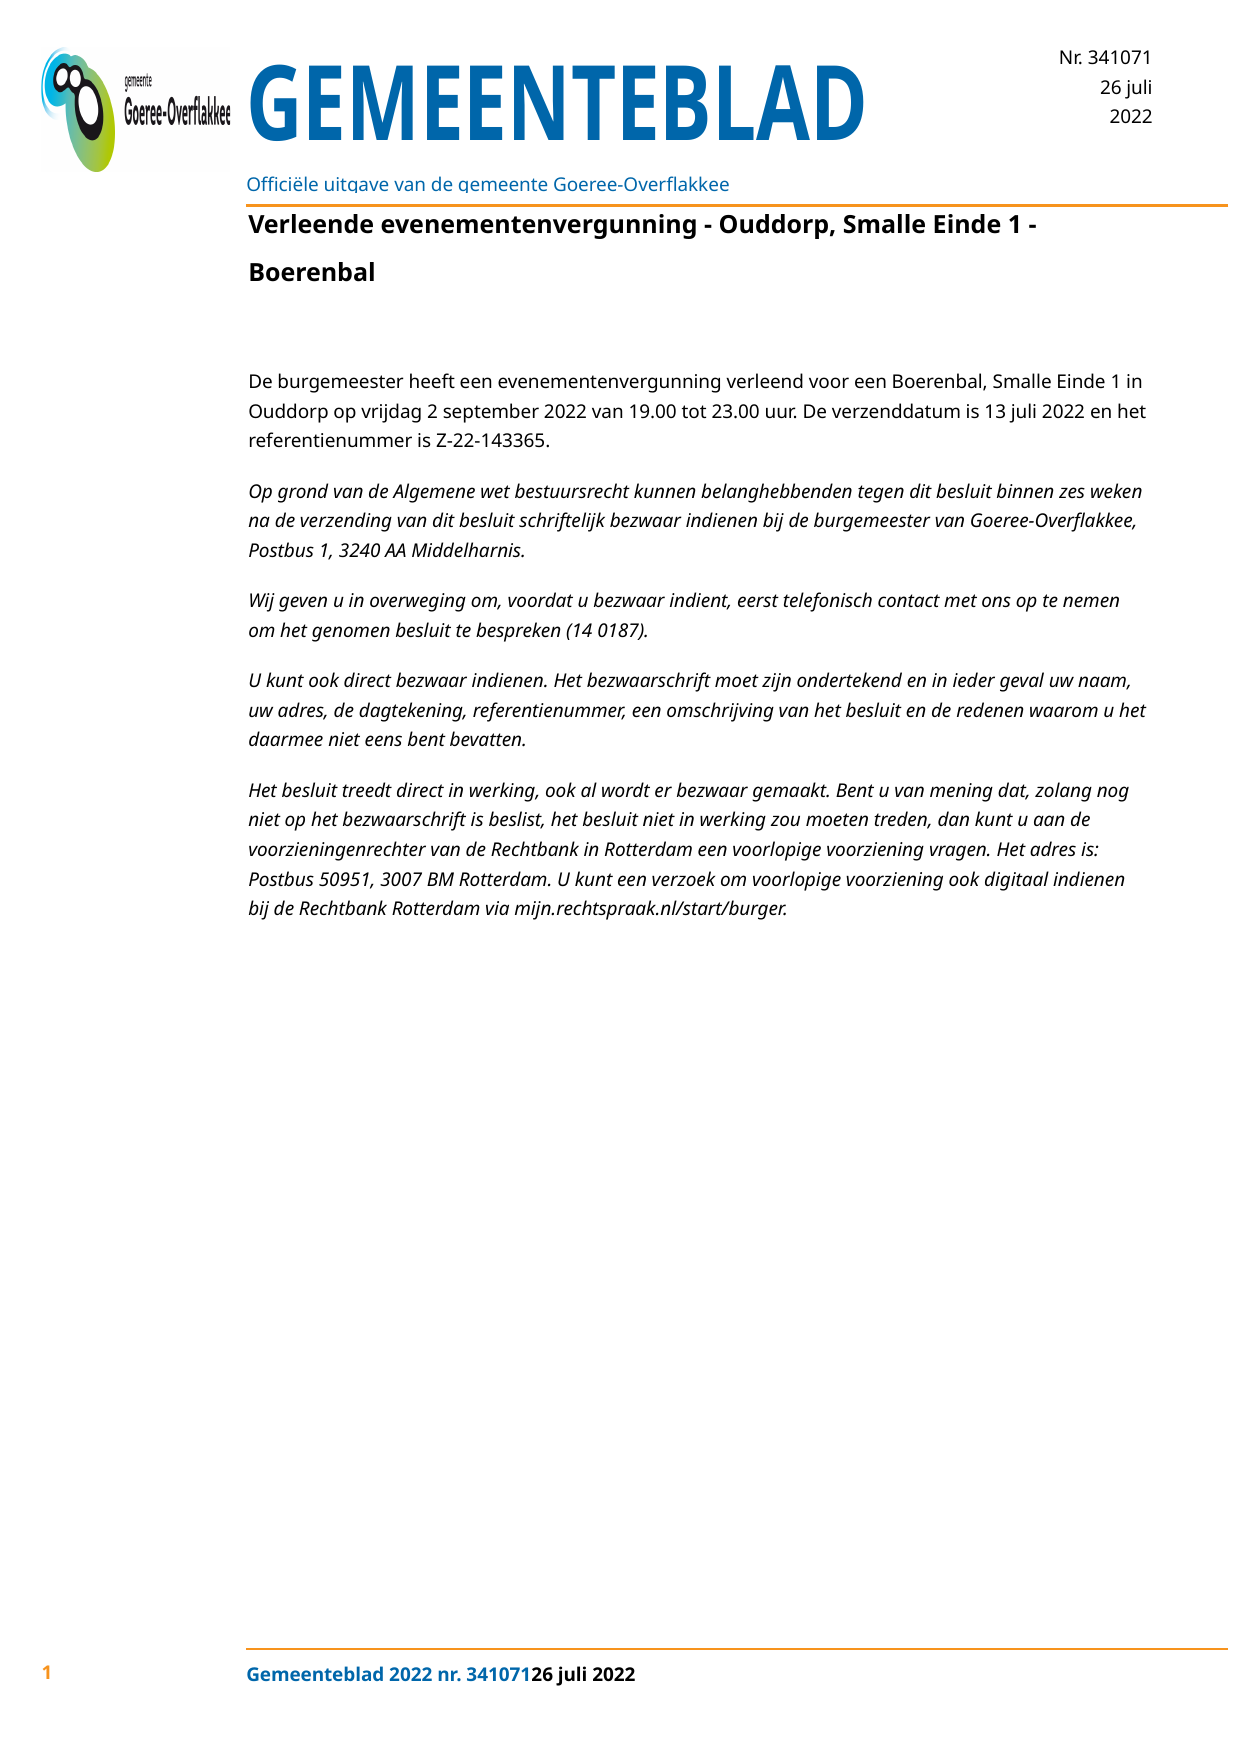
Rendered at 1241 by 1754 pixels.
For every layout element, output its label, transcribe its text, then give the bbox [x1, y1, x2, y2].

text Wij geven u in overweging om, voordat u bezwaar indient, eerst telefonisch contact met ons op te nemen om het genomen besluit te bespreken (14 0187). [248, 587, 1152, 643]
picture [41, 47, 231, 172]
text De burgemeester heeft een evenementenvergunning verleend voor een Boerenbal, Smalle Einde 1 in Ouddorp op vrijdag 2 september 2022 van 19.00 tot 23.00 uur. De verzenddatum is 13 juli 2022 en het referentienummer is Z-22-143365. [248, 368, 1152, 453]
text Verleende evenementenvergunning - Ouddorp, Smalle Einde 1 - Boerenbal [248, 207, 1152, 288]
text Het besluit treedt direct in werking, ook al wordt er bezwaar gemaakt. Bent u van mening dat, zolang nog niet op het bezwaarschrift is beslist, het besluit niet in werking zou moeten treden, dan kunt u aan de voorzieningenrechter van de Rechtbank in Rotterdam een voorlopige voorziening vragen. Het adres is: Postbus 50951, 3007 BM Rotterdam. U kunt een verzoek om voorlopige voorziening ook digitaal indienen bij de Rechtbank Rotterdam via mijn.rechtspraak.nl/start/burger. [248, 777, 1152, 921]
text U kunt ook direct bezwaar indienen. Het bezwaarschrift moet zijn ondertekend en in ieder geval uw naam, uw adres, de dagtekening, referentienummer, een omschrijving van het besluit en de redenen waarom u het daarmee niet eens bent bevatten. [248, 667, 1152, 752]
text Op grond van de Algemene wet bestuursrecht kunnen belanghebbenden tegen dit besluit binnen zes weken na de verzending van dit besluit schriftelijk bezwaar indienen bij de burgemeester van Goeree-Overflakkee, Postbus 1, 3240 AA Middelharnis. [248, 478, 1152, 563]
